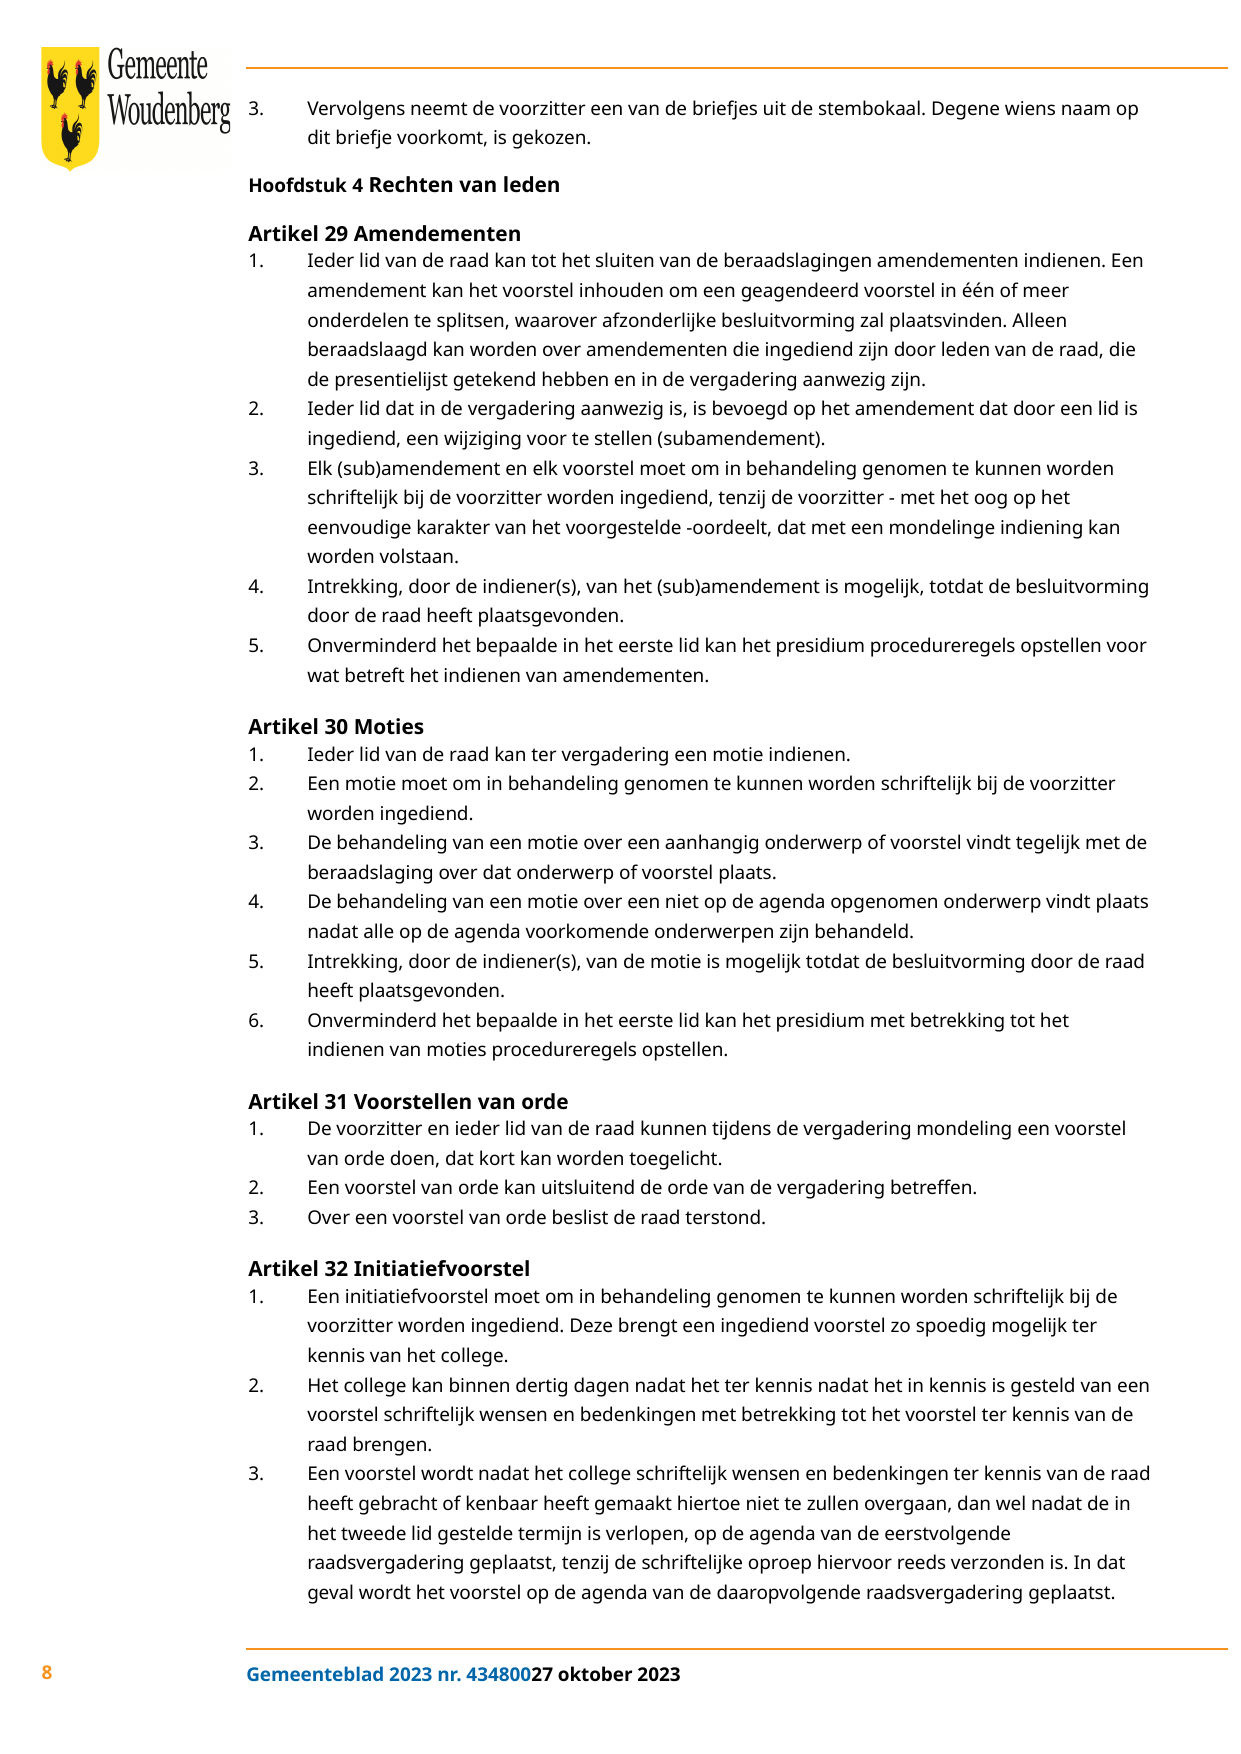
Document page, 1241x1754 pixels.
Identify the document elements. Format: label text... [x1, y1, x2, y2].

text Hoofdstuk 4 Rechten van leden [248, 170, 1152, 198]
list De behandeling van een motie over een aanhangig onderwerp of voorstel vindt tegelijk met de beraadslaging over dat onderwerp of voorstel plaats. [248, 829, 1152, 885]
list Een voorstel van orde kan uitsluitend de orde van de vergadering betreffen. [248, 1174, 1152, 1200]
list Onverminderd het bepaalde in het eerste lid kan het presidium procedureregels opstellen voor wat betreft het indienen van amendementen. [248, 632, 1152, 688]
list Onverminderd het bepaalde in het eerste lid kan het presidium met betrekking tot het indienen van moties procedureregels opstellen. [248, 1007, 1152, 1062]
text Artikel 32 Initiatiefvoorstel [248, 1254, 1152, 1283]
list Elk (sub)amendement en elk voorstel moet om in behandeling genomen te kunnen worden schriftelijk bij de voorzitter worden ingediend, tenzij de voorzitter - met het oog op het eenvoudige karakter van het voorgestelde -oordeelt, dat met een mondelinge indiening kan worden volstaan. [248, 455, 1152, 569]
list Ieder lid van de raad kan tot het sluiten van de beraadslagingen amendementen indienen. Een amendement kan het voorstel inhouden om een geagendeerd voorstel in één of meer onderdelen te splitsen, waarover afzonderlijke besluitvorming zal plaatsvinden. Alleen beraadslaagd kan worden over amendementen die ingediend zijn door leden van de raad, die de presentielijst getekend hebben en in de vergadering aanwezig zijn. [248, 248, 1152, 392]
text Artikel 29 Amendementen [248, 219, 1152, 248]
list Ieder lid dat in de vergadering aanwezig is, is bevoegd op het amendement dat door een lid is ingediend, een wijziging voor te stellen (subamendement). [248, 396, 1152, 451]
list Vervolgens neemt de voorzitter een van de briefjes uit de stembokaal. Degene wiens naam op dit briefje voorkomt, is gekozen. [248, 95, 1152, 150]
list Intrekking, door de indiener(s), van het (sub)amendement is mogelijk, totdat de besluitvorming door de raad heeft plaatsgevonden. [248, 573, 1152, 628]
list De voorzitter en ieder lid van de raad kunnen tijdens de vergadering mondeling een voorstel van orde doen, dat kort kan worden toegelicht. [248, 1115, 1152, 1171]
list De behandeling van een motie over een niet op de agenda opgenomen onderwerp vindt plaats nadat alle op de agenda voorkomende onderwerpen zijn behandeld. [248, 889, 1152, 944]
list Het college kan binnen dertig dagen nadat het ter kennis nadat het in kennis is gesteld van een voorstel schriftelijk wensen en bedenkingen met betrekking tot het voorstel ter kennis van de raad brengen. [248, 1372, 1152, 1457]
list Een motie moet om in behandeling genomen te kunnen worden schriftelijk bij de voorzitter worden ingediend. [248, 770, 1152, 826]
list Een voorstel wordt nadat het college schriftelijk wensen en bedenkingen ter kennis van de raad heeft gebracht of kenbaar heeft gemaakt hiertoe niet te zullen overgaan, dan wel nadat de in het tweede lid gestelde termijn is verlopen, op de agenda van de eerstvolgende raadsvergadering geplaatst, tenzij de schriftelijke oproep hiervoor reeds verzonden is. In dat geval wordt het voorstel op de agenda van de daaropvolgende raadsvergadering geplaatst. [248, 1461, 1152, 1604]
list Ieder lid van de raad kan ter vergadering een motie indienen. [248, 741, 1152, 766]
picture [41, 47, 231, 172]
list Een initiatiefvoorstel moet om in behandeling genomen te kunnen worden schriftelijk bij de voorzitter worden ingediend. Deze brengt een ingediend voorstel zo spoedig mogelijk ter kennis van het college. [248, 1283, 1152, 1368]
list Over een voorstel van orde beslist de raad terstond. [248, 1204, 1152, 1230]
list Intrekking, door de indiener(s), van de motie is mogelijk totdat de besluitvorming door de raad heeft plaatsgevonden. [248, 948, 1152, 1003]
text Artikel 31 Voorstellen van orde [248, 1087, 1152, 1115]
text Artikel 30 Moties [248, 712, 1152, 741]
